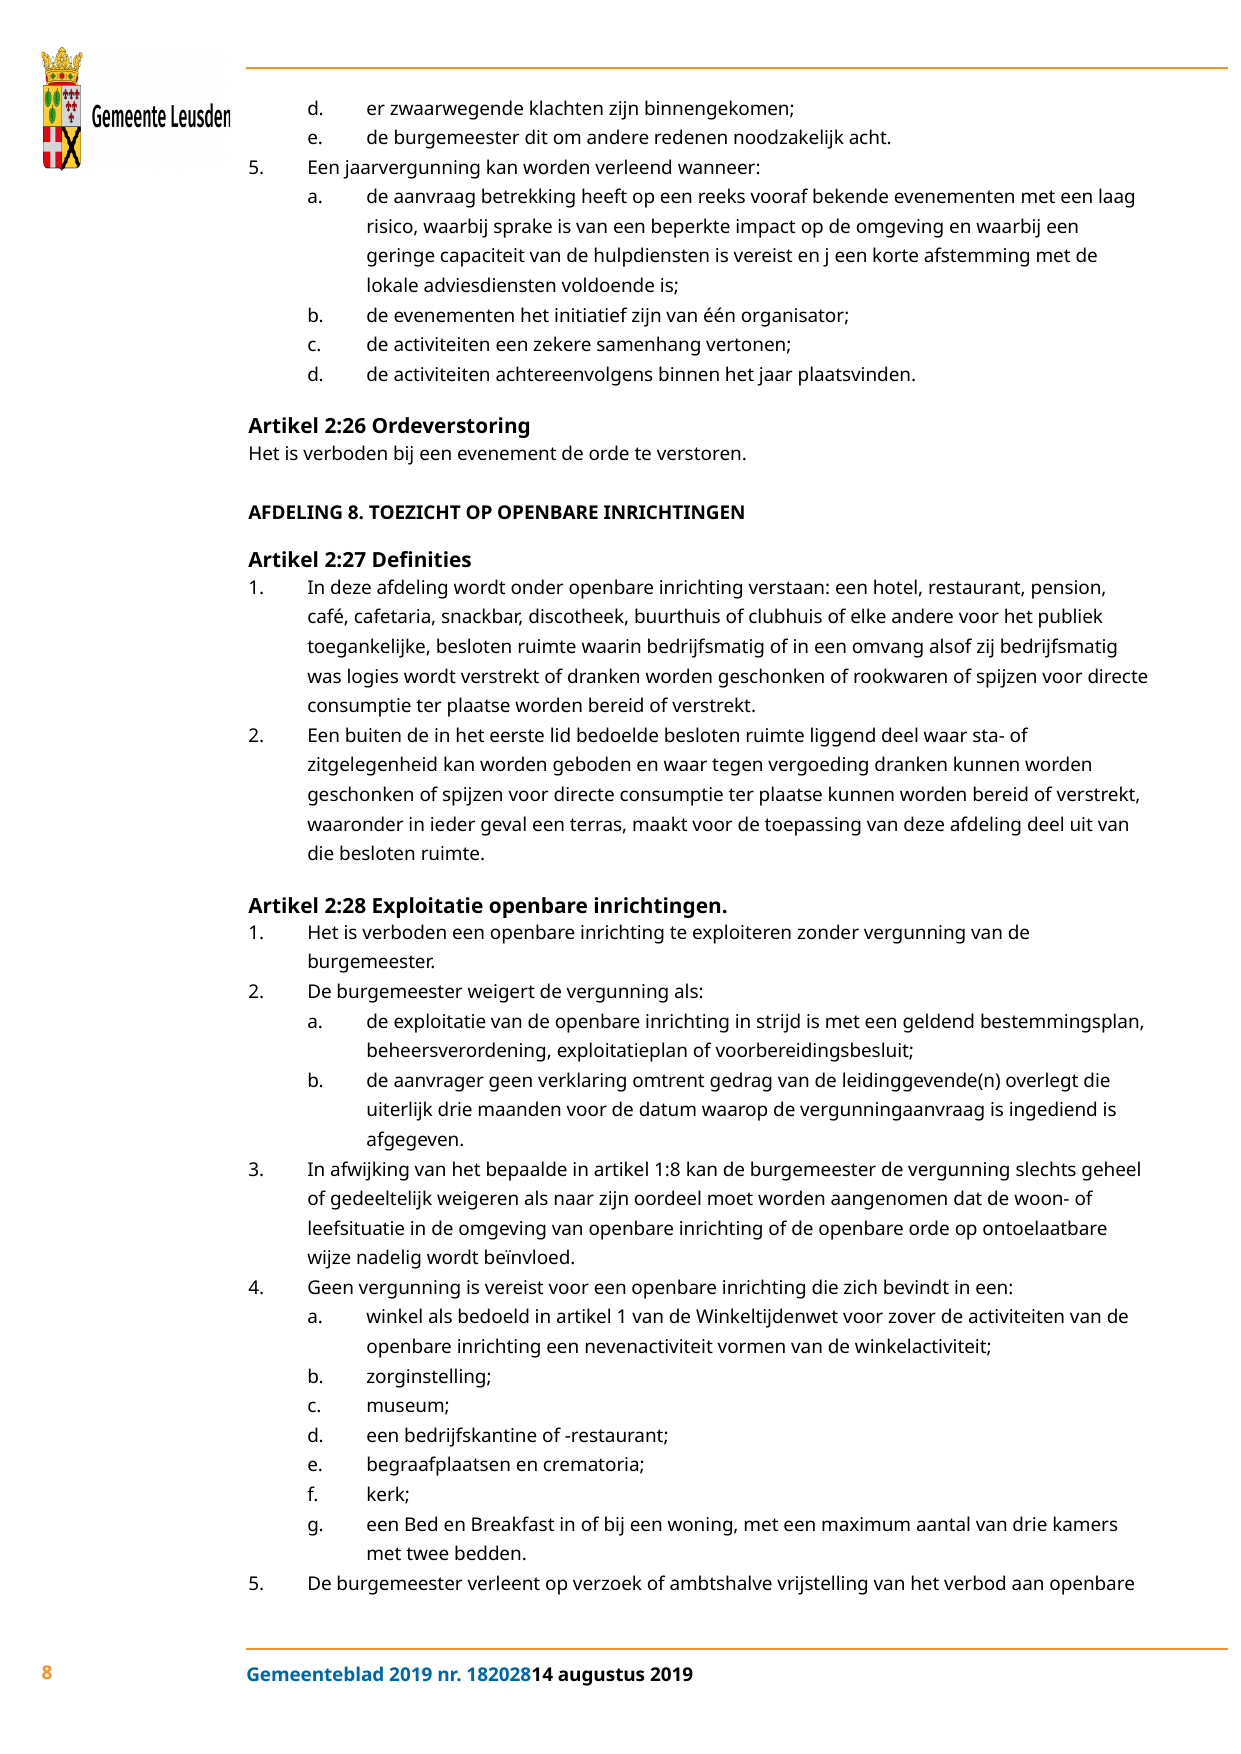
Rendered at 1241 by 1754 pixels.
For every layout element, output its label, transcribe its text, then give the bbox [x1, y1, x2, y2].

list Een jaarvergunning kan worden verleend wanneer: [248, 154, 1152, 180]
list de aanvraag betrekking heeft op een reeks vooraf bekende evenementen met een laag risico, waarbij sprake is van een beperkte impact op de omgeving en waarbij een geringe capaciteit van de hulpdiensten is vereist en j een korte afstemming met de lokale adviesdiensten voldoende is; [307, 183, 1152, 298]
text Artikel 2:27 Definities [248, 546, 1152, 574]
list In deze afdeling wordt onder openbare inrichting verstaan: een hotel, restaurant, pension, café, cafetaria, snackbar, discotheek, buurthuis of clubhuis of elke andere voor het publiek toegankelijke, besloten ruimte waarin bedrijfsmatig of in een omvang alsof zij bedrijfsmatig was logies wordt verstrekt of dranken worden geschonken of rookwaren of spijzen voor directe consumptie ter plaatse worden bereid of verstrekt. [248, 574, 1152, 718]
list een Bed en Breakfast in of bij een woning, met een maximum aantal van drie kamers met twee bedden. [307, 1511, 1152, 1566]
list Een buiten de in het eerste lid bedoelde besloten ruimte liggend deel waar sta- of zitgelegenheid kan worden geboden en waar tegen vergoeding dranken kunnen worden geschonken of spijzen voor directe consumptie ter plaatse kunnen worden bereid of verstrekt, waaronder in ieder geval een terras, maakt voor de toepassing van deze afdeling deel uit van die besloten ruimte. [248, 722, 1152, 866]
list zorginstelling; [307, 1363, 1152, 1389]
list In afwijking van het bepaalde in artikel 1:8 kan de burgemeester de vergunning slechts geheel of gedeeltelijk weigeren als naar zijn oordeel moet worden aangenomen dat de woon- of leefsituatie in de omgeving van openbare inrichting of de openbare orde op ontoelaatbare wijze nadelig wordt beïnvloed. [248, 1156, 1152, 1270]
picture [41, 47, 231, 172]
list de exploitatie van de openbare inrichting in strijd is met een geldend bestemmingsplan, beheersverordening, exploitatieplan of voorbereidingsbesluit; [307, 1008, 1152, 1063]
text Artikel 2:28 Exploitatie openbare inrichtingen. [248, 891, 1152, 919]
text AFDELING 8. TOEZICHT OP OPENBARE INRICHTINGEN [248, 499, 1152, 525]
text Het is verboden bij een evenement de orde te verstoren. [248, 440, 1152, 466]
list De burgemeester verleent op verzoek of ambtshalve vrijstelling van het verbod aan openbare [248, 1570, 1152, 1596]
text Artikel 2:26 Ordeverstoring [248, 411, 1152, 440]
list museum; [307, 1392, 1152, 1418]
list begraafplaatsen en crematoria; [307, 1452, 1152, 1477]
list een bedrijfskantine of -restaurant; [307, 1422, 1152, 1448]
list er zwaarwegende klachten zijn binnengekomen; [307, 95, 1152, 121]
list de burgemeester dit om andere redenen noodzakelijk acht. [307, 124, 1152, 150]
list de activiteiten een zekere samenhang vertonen; [307, 331, 1152, 357]
list de activiteiten achtereenvolgens binnen het jaar plaatsvinden. [307, 361, 1152, 387]
list Geen vergunning is vereist voor een openbare inrichting die zich bevindt in een: [248, 1274, 1152, 1300]
list De burgemeester weigert de vergunning als: [248, 978, 1152, 1004]
list de aanvrager geen verklaring omtrent gedrag van de leidinggevende(n) overlegt die uiterlijk drie maanden voor de datum waarop de vergunningaanvraag is ingediend is afgegeven. [307, 1067, 1152, 1152]
list de evenementen het initiatief zijn van één organisator; [307, 302, 1152, 328]
list winkel als bedoeld in artikel 1 van de Winkeltijdenwet voor zover de activiteiten van de openbare inrichting een nevenactiviteit vormen van de winkelactiviteit; [307, 1304, 1152, 1359]
list Het is verboden een openbare inrichting te exploiteren zonder vergunning van de burgemeester. [248, 919, 1152, 974]
list kerk; [307, 1481, 1152, 1507]
